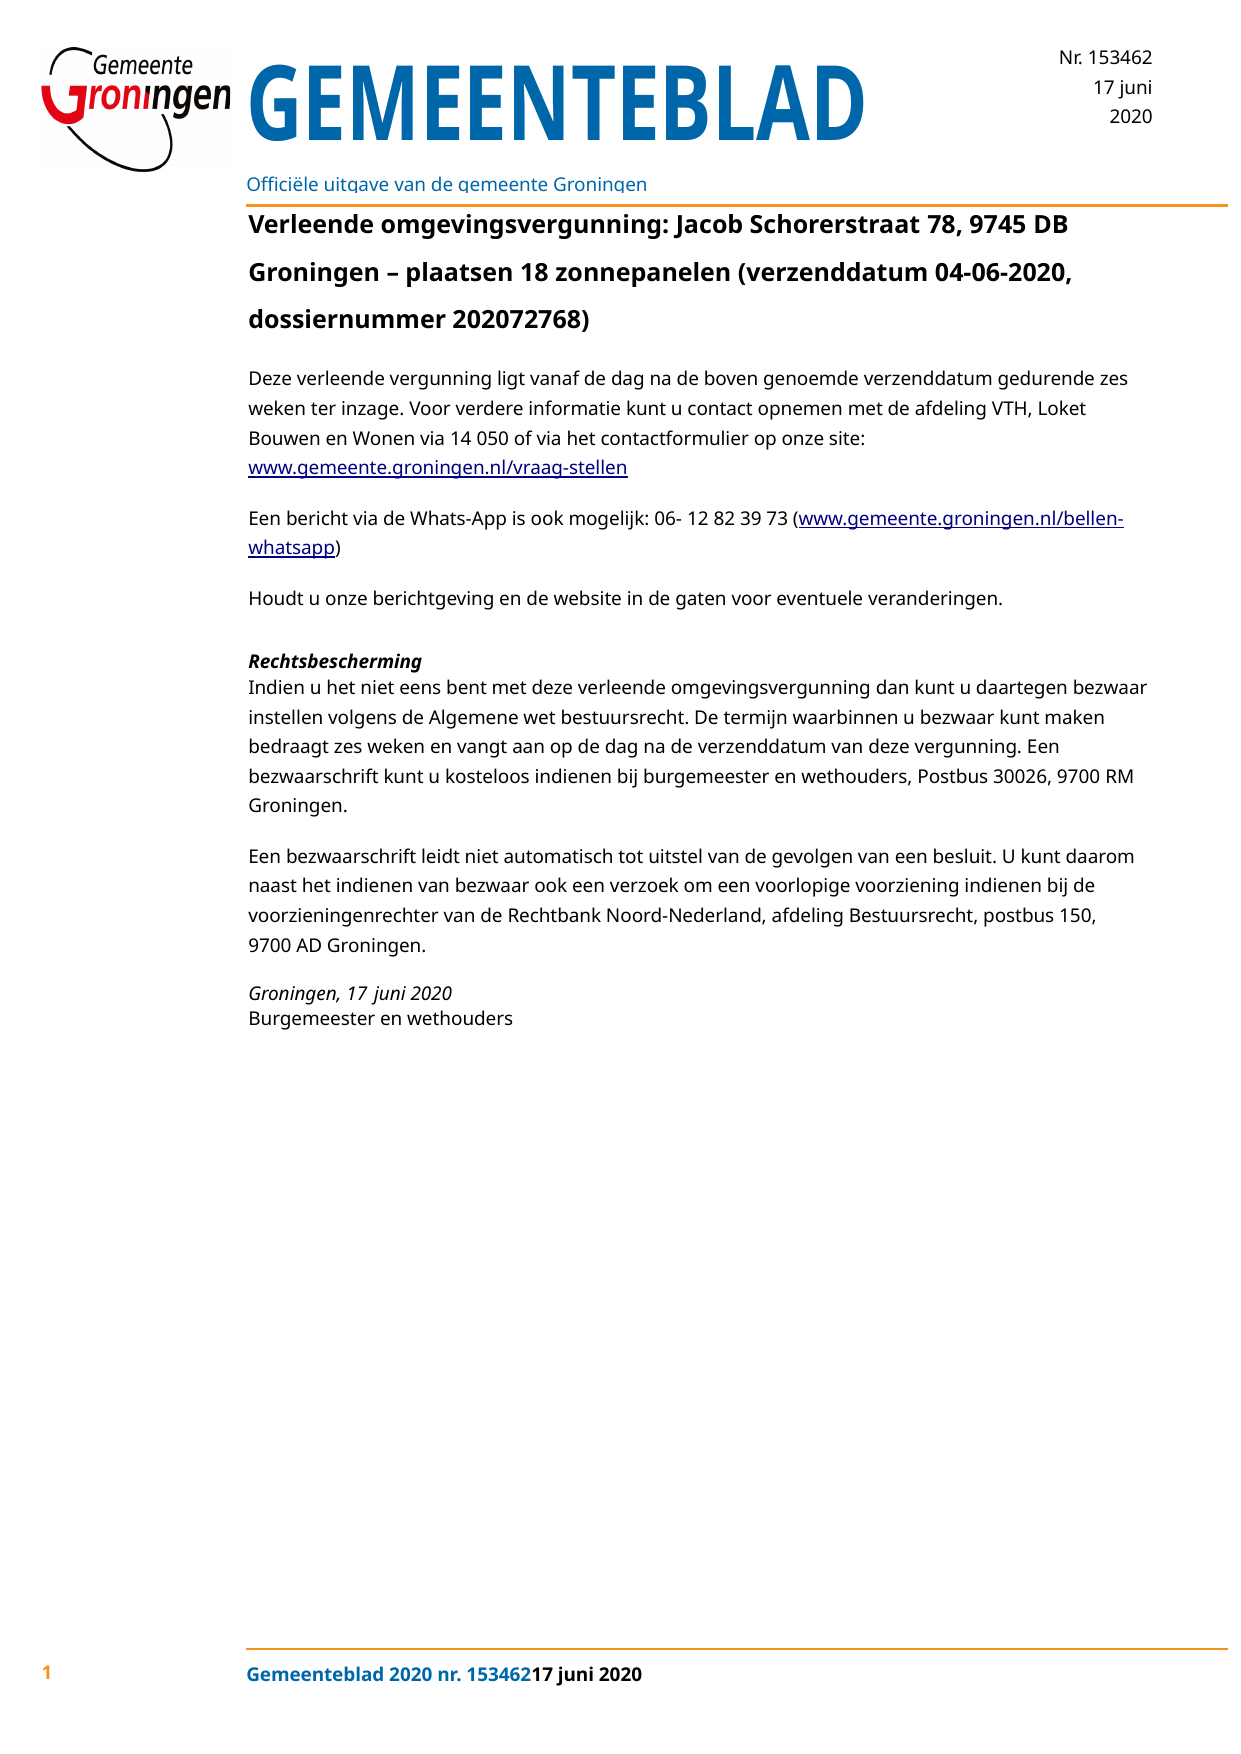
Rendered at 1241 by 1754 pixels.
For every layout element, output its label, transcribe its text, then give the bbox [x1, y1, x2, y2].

picture [41, 47, 231, 172]
text Een bezwaarschrift leidt niet automatisch tot uitstel van de gevolgen van een besluit. U kunt daarom naast het indienen van bezwaar ook een verzoek om een voorlopige voorziening indienen bij de voorzieningenrechter van de Rechtbank Noord-Nederland, afdeling Bestuursrecht, postbus 150, 9700 AD Groningen. [248, 843, 1152, 958]
text Rechtsbescherming [248, 649, 1152, 674]
text Een bericht via de Whats-App is ook mogelijk: 06- 12 82 39 73 (www.gemeente.groningen.nl/bellen-whatsapp) [248, 505, 1152, 560]
text Groningen, 17 juni 2020 [248, 980, 1152, 1005]
text Burgemeester en wethouders [248, 1005, 1152, 1031]
text Houdt u onze berichtgeving en de website in de gaten voor eventuele veranderingen. [248, 585, 1152, 610]
text Verleende omgevingsvergunning: Jacob Schorerstraat 78, 9745 DB Groningen – plaatsen 18 zonnepanelen (verzenddatum 04-06-2020, dossiernummer 202072768) [248, 207, 1152, 336]
text Indien u het niet eens bent met deze verleende omgevingsvergunning dan kunt u daartegen bezwaar instellen volgens de Algemene wet bestuursrecht. De termijn waarbinnen u bezwaar kunt maken bedraagt zes weken en vangt aan op de dag na de verzenddatum van deze vergunning. Een bezwaarschrift kunt u kosteloos indienen bij burgemeester en wethouders, Postbus 30026, 9700 RM Groningen. [248, 674, 1152, 818]
text Deze verleende vergunning ligt vanaf de dag na de boven genoemde verzenddatum gedurende zes weken ter inzage. Voor verdere informatie kunt u contact opnemen met de afdeling VTH, Loket Bouwen en Wonen via 14 050 of via het contactformulier op onze site: www.gemeente.groningen.nl/vraag-stellen [248, 366, 1152, 480]
